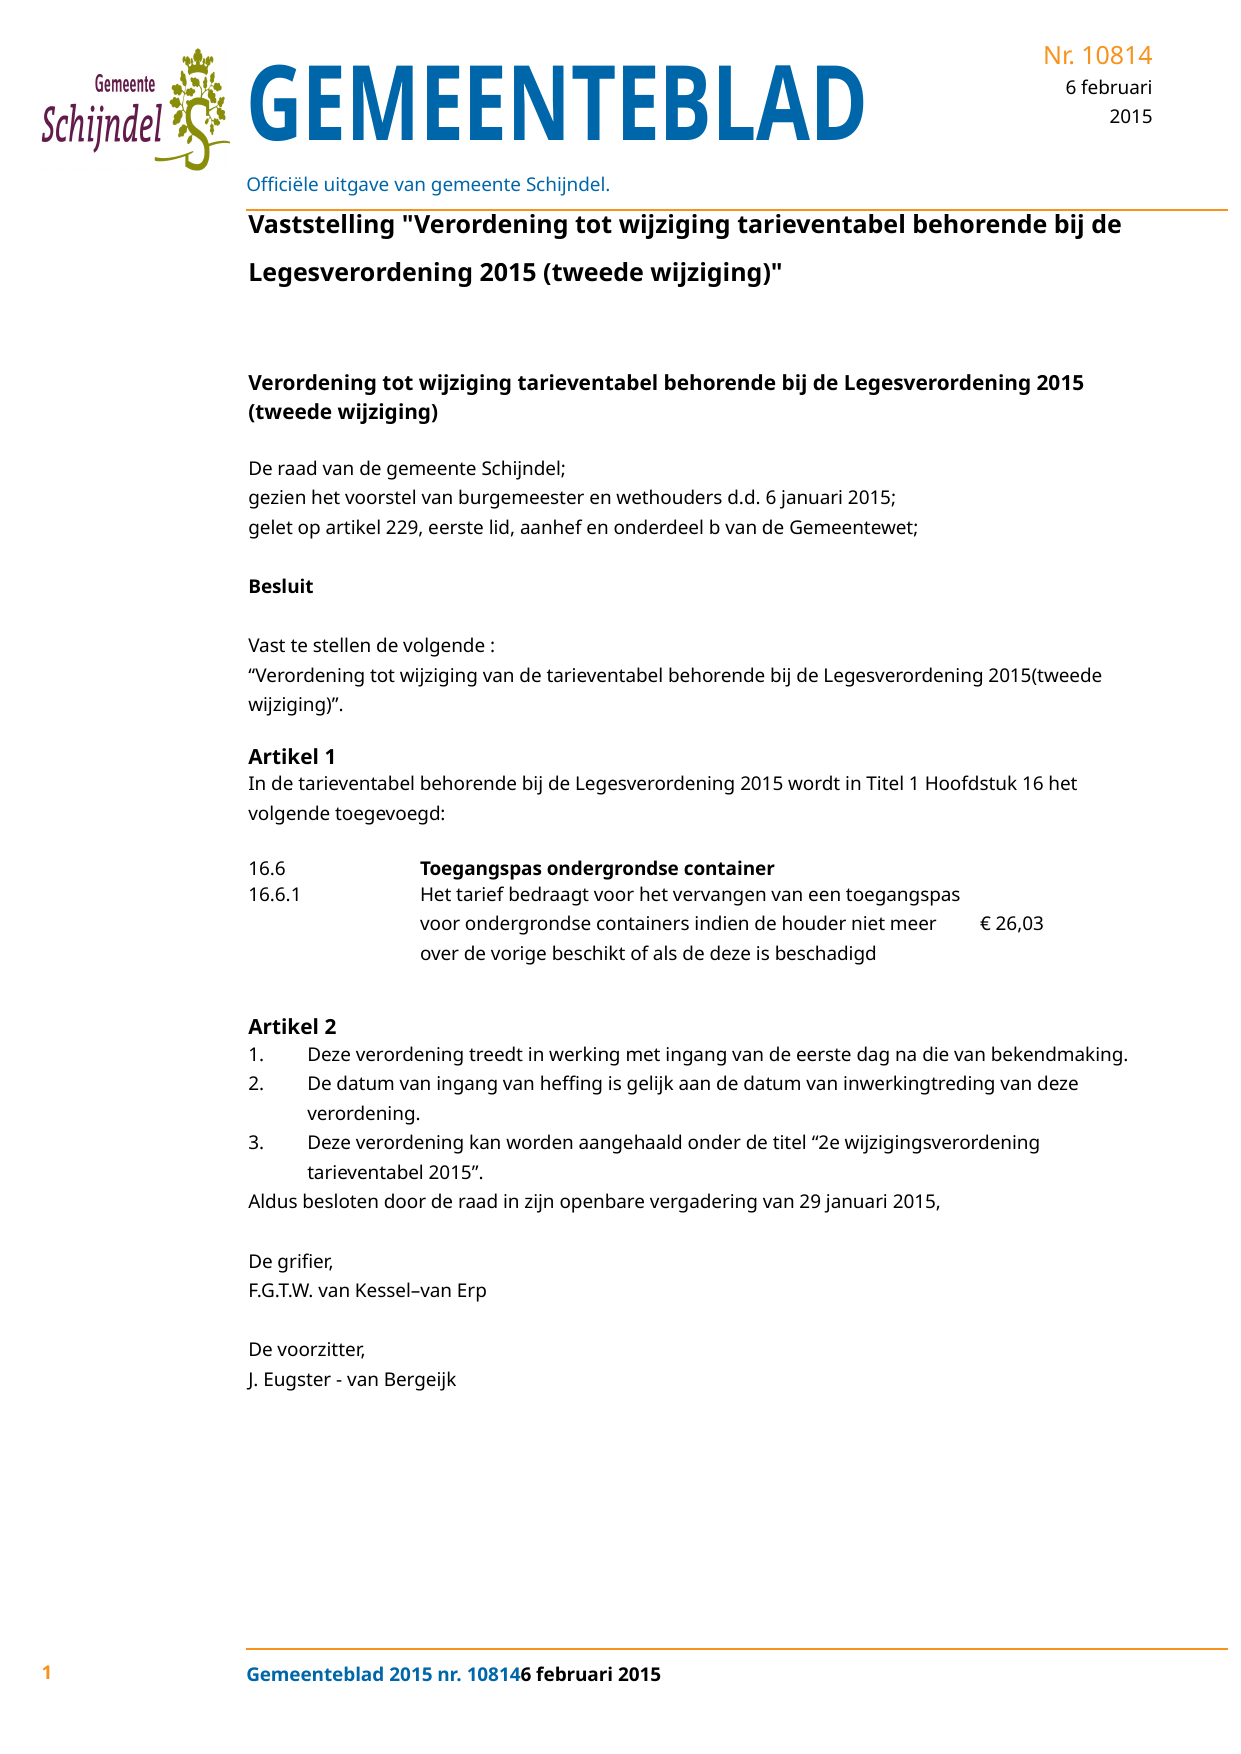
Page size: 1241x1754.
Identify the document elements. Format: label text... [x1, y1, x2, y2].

list Deze verordening kan worden aangehaald onder de titel “2e wijzigingsverordening tarieventabel 2015”. [248, 1129, 1152, 1185]
text Vast te stellen de volgende : [248, 632, 1152, 658]
text “Verordening tot wijziging van de tarieventabel behorende bij de Legesverordening 2015(tweede wijziging)”. [248, 662, 1152, 717]
text Artikel 2 [248, 1012, 1152, 1041]
text In de tarieventabel behorende bij de Legesverordening 2015 wordt in Titel 1 Hoofdstuk 16 het volgende toegevoegd: [248, 770, 1152, 826]
text De voorzitter, [248, 1337, 1152, 1362]
text Vaststelling "Verordening tot wijziging tarieventabel behorende bij de Legesverordening 2015 (tweede wijziging)" [248, 211, 1152, 288]
table_header [980, 855, 1152, 881]
text Besluit [248, 573, 1152, 599]
table_header 16.6 [248, 855, 420, 881]
list De datum van ingang van heffing is gelijk aan de datum van inwerkingtreding van deze verordening. [248, 1070, 1152, 1126]
table_cell 16.6.1 [248, 881, 420, 966]
picture [41, 47, 231, 172]
text J. Eugster - van Bergeijk [248, 1366, 1152, 1392]
list Deze verordening treedt in werking met ingang van de eerste dag na die van bekendmaking. [248, 1041, 1152, 1067]
table_cell Het tarief bedraagt voor het vervangen van een toegangspas voor ondergrondse containers indien de houder niet meer over de vorige beschikt of als de deze is beschadigd [420, 881, 980, 966]
text Aldus besloten door de raad in zijn openbare vergadering van 29 januari 2015, [248, 1189, 1152, 1214]
text Verordening tot wijziging tarieventabel behorende bij de Legesverordening 2015 (tweede wijziging) [248, 368, 1152, 425]
table_header Toegangspas ondergrondse container [420, 855, 980, 881]
text gezien het voorstel van burgemeester en wethouders d.d. 6 januari 2015; [248, 484, 1152, 510]
text gelet op artikel 229, eerste lid, aanhef en onderdeel b van de Gemeentewet; [248, 514, 1152, 540]
text De grifier, [248, 1248, 1152, 1274]
text De raad van de gemeente Schijndel; [248, 455, 1152, 481]
text F.G.T.W. van Kessel–van Erp [248, 1277, 1152, 1303]
text Artikel 1 [248, 742, 1152, 770]
table_cell € 26,03 [980, 881, 1152, 966]
